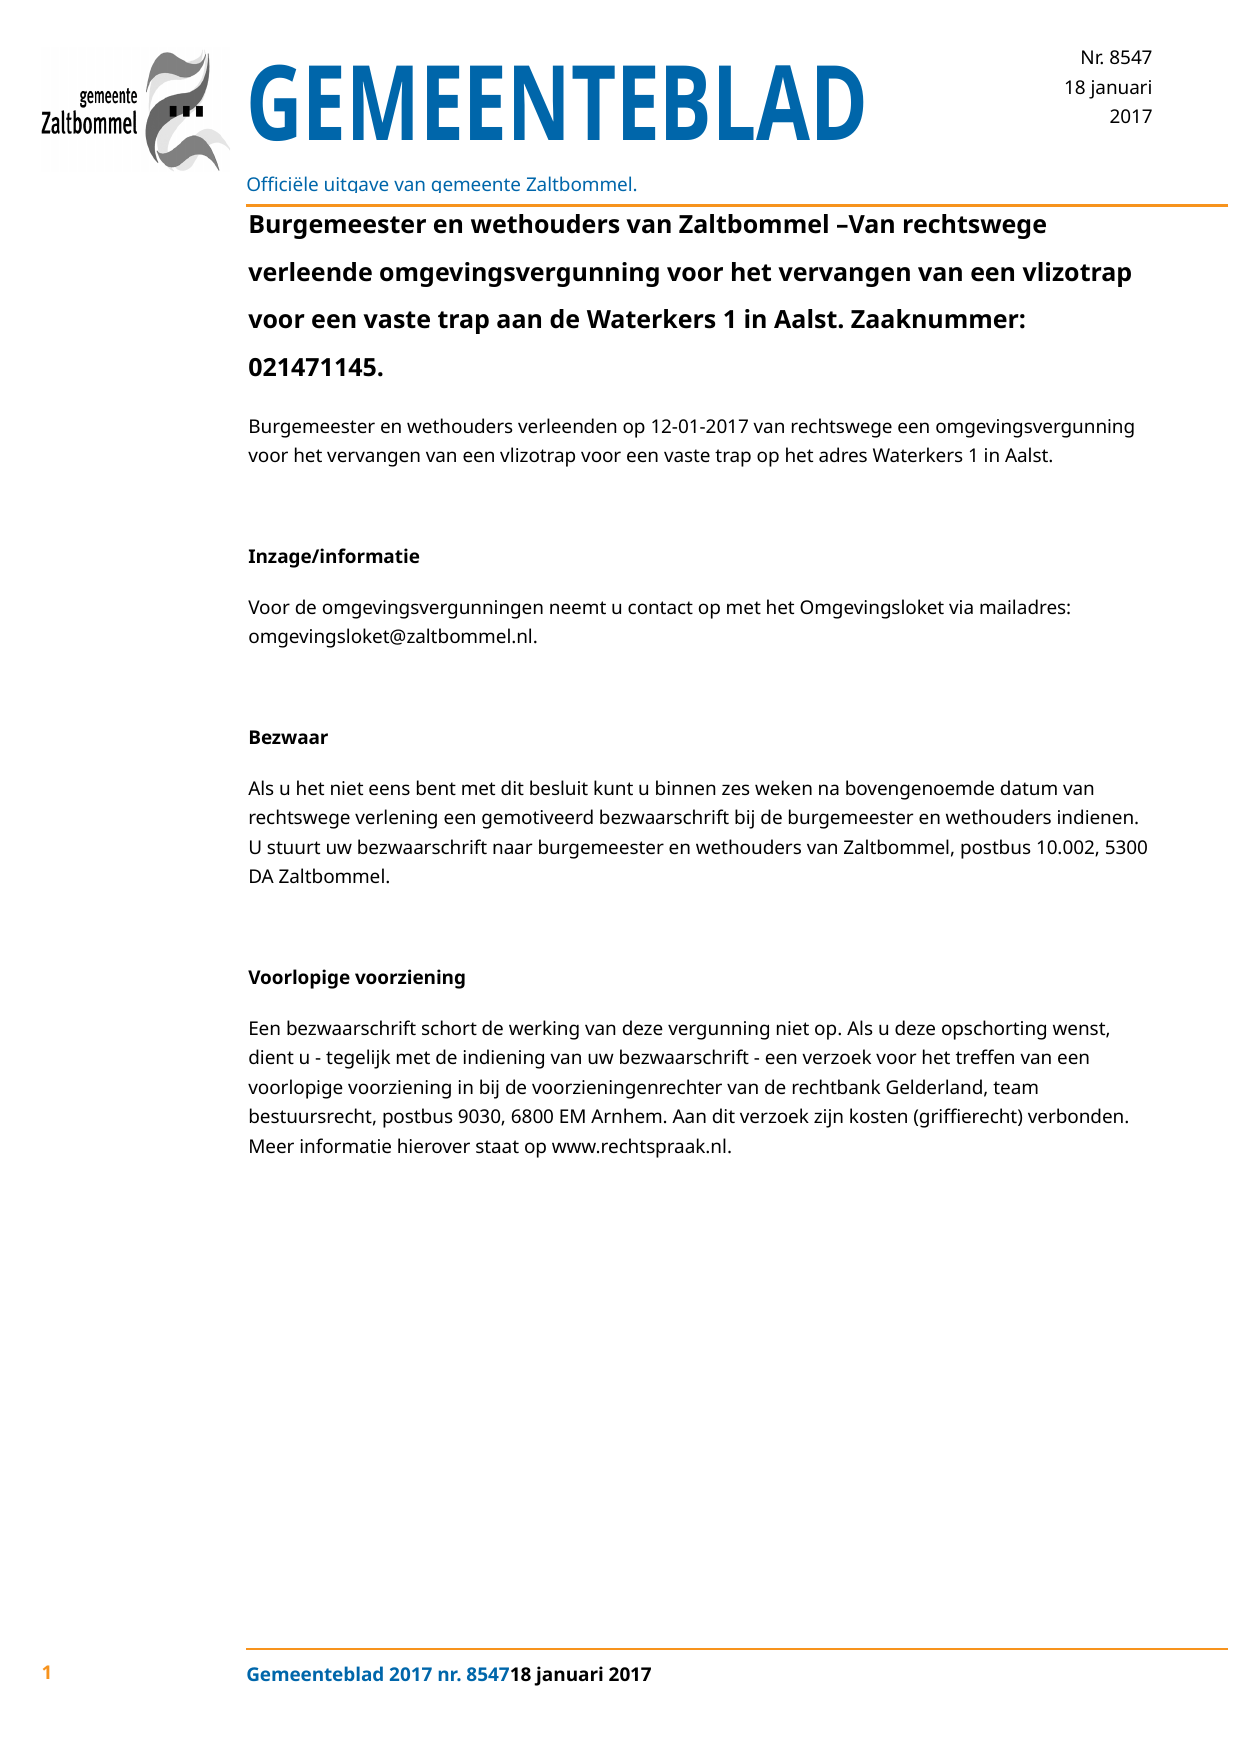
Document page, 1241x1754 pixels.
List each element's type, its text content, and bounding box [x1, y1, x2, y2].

text Bezwaar [248, 724, 1152, 750]
text Een bezwaarschrift schort de werking van deze vergunning niet op. Als u deze opschorting wenst, dient u - tegelijk met de indiening van uw bezwaarschrift - een verzoek voor het treffen van een voorlopige voorziening in bij de voorzieningenrechter van de rechtbank Gelderland, team bestuursrecht, postbus 9030, 6800 EM Arnhem. Aan dit verzoek zijn kosten (griffierecht) verbonden. Meer informatie hierover staat op www.rechtspraak.nl. [248, 1015, 1152, 1159]
text Inzage/informatie [248, 543, 1152, 569]
text Burgemeester en wethouders van Zaltbommel –Van rechtswege verleende omgevingsvergunning voor het vervangen van een vlizotrap voor een vaste trap aan de Waterkers 1 in Aalst. Zaaknummer: 021471145. [248, 207, 1152, 384]
text Voor de omgevingsvergunningen neemt u contact op met het Omgevingsloket via mailadres: omgevingsloket@zaltbommel.nl. [248, 594, 1152, 649]
text Als u het niet eens bent met dit besluit kunt u binnen zes weken na bovengenoemde datum van rechtswege verlening een gemotiveerd bezwaarschrift bij de burgemeester en wethouders indienen. U stuurt uw bezwaarschrift naar burgemeester en wethouders van Zaltbommel, postbus 10.002, 5300 DA Zaltbommel. [248, 775, 1152, 889]
picture [41, 47, 231, 172]
text Burgemeester en wethouders verleenden op 12-01-2017 van rechtswege een omgevingsvergunning voor het vervangen van een vlizotrap voor een vaste trap op het adres Waterkers 1 in Aalst. [248, 413, 1152, 468]
text Voorlopige voorziening [248, 964, 1152, 990]
